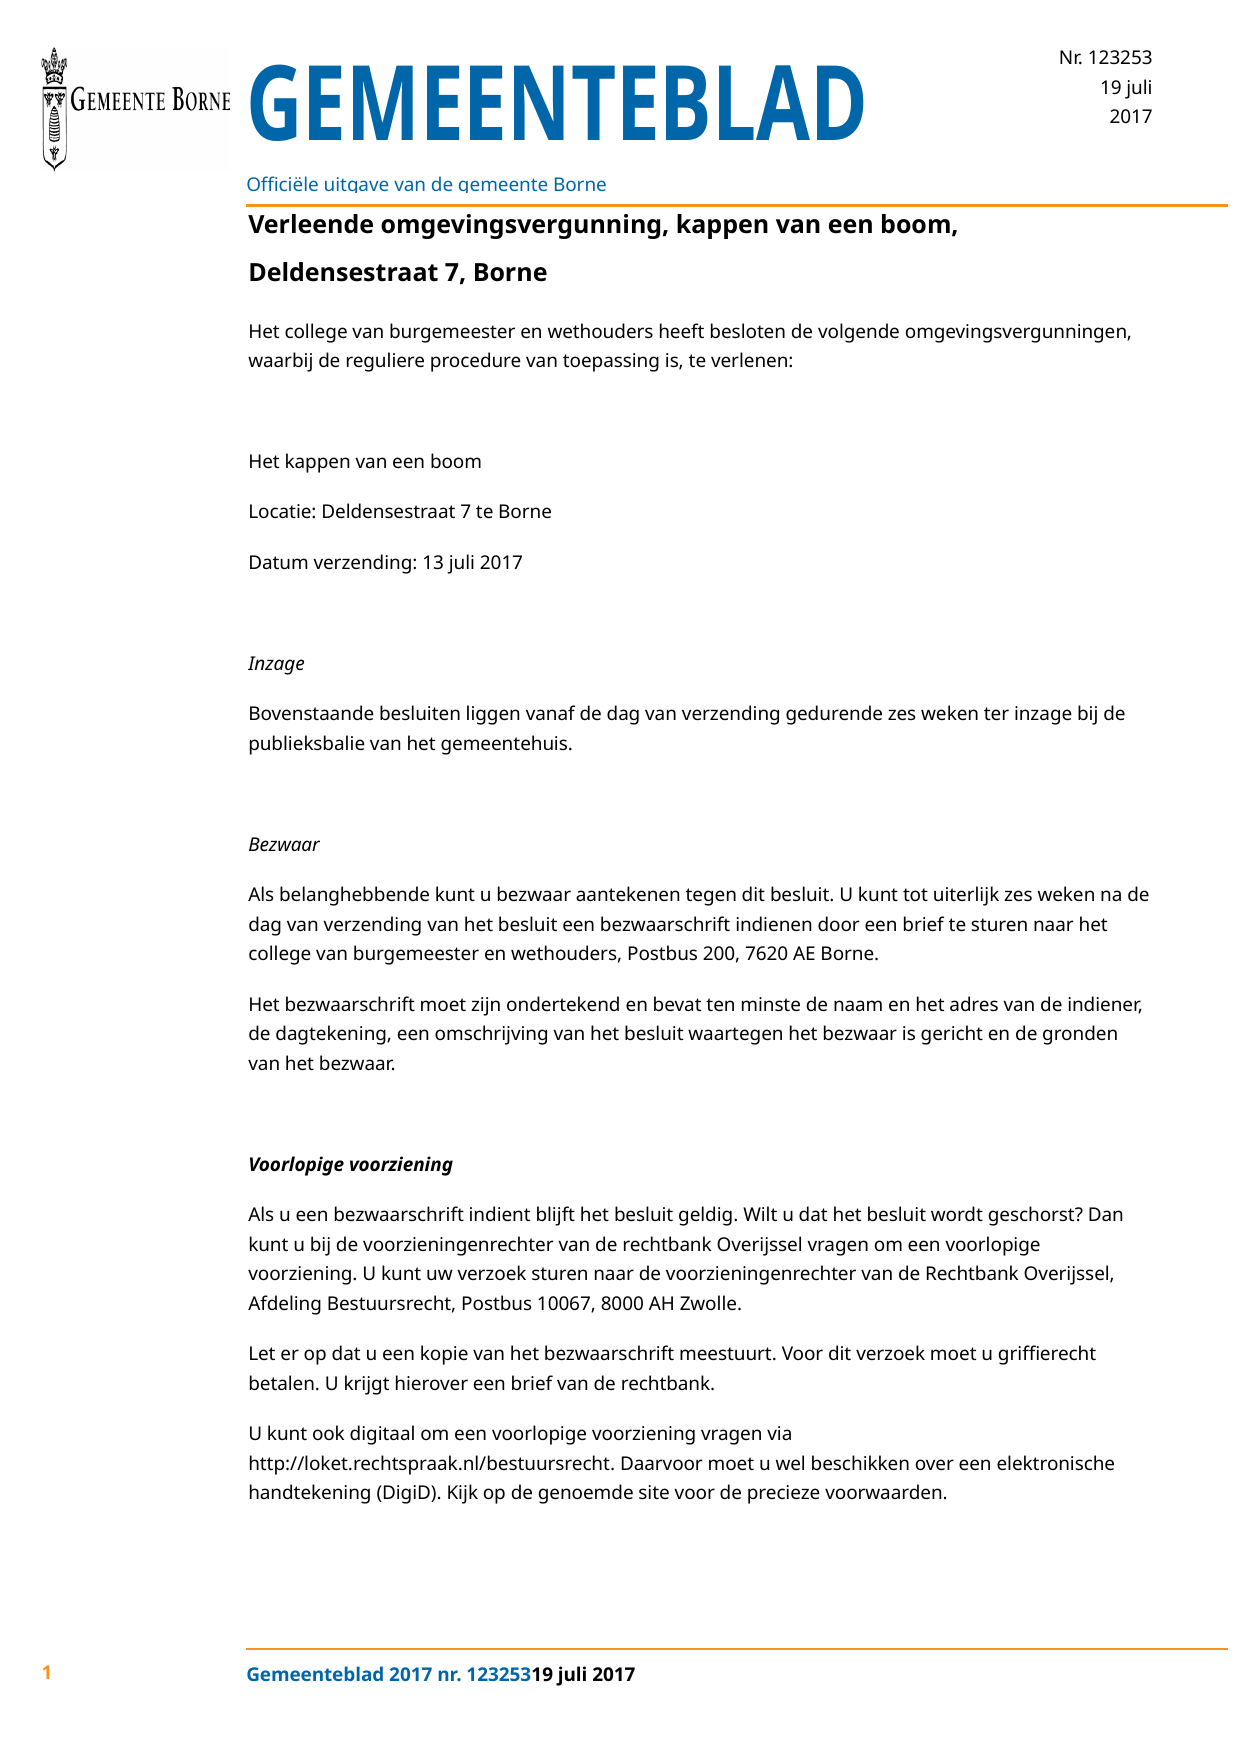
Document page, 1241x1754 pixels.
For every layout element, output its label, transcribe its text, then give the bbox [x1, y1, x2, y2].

text U kunt ook digitaal om een voorlopige voorziening vragen via http://loket.rechtspraak.nl/bestuursrecht. Daarvoor moet u wel beschikken over een elektronische handtekening (DigiD). Kijk op de genoemde site voor de precieze voorwaarden. [248, 1420, 1152, 1505]
text Bovenstaande besluiten liggen vanaf de dag van verzending gedurende zes weken ter inzage bij de publieksbalie van het gemeentehuis. [248, 700, 1152, 756]
text Verleende omgevingsvergunning, kappen van een boom, Deldensestraat 7, Borne [248, 207, 1152, 288]
text Als u een bezwaarschrift indient blijft het besluit geldig. Wilt u dat het besluit wordt geschorst? Dan kunt u bij de voorzieningenrechter van de rechtbank Overijssel vragen om een voorlopige voorziening. U kunt uw verzoek sturen naar de voorzieningenrechter van de Rechtbank Overijssel, Afdeling Bestuursrecht, Postbus 10067, 8000 AH Zwolle. [248, 1201, 1152, 1316]
text Datum verzending: 13 juli 2017 [248, 549, 1152, 575]
text Bezwaar [248, 831, 1152, 857]
picture [41, 47, 231, 172]
text Locatie: Deldensestraat 7 te Borne [248, 499, 1152, 524]
text Voorlopige voorziening [248, 1151, 1152, 1177]
text Let er op dat u een kopie van het bezwaarschrift meestuurt. Voor dit verzoek moet u griffierecht betalen. U krijgt hierover een brief van de rechtbank. [248, 1340, 1152, 1396]
text Het bezwaarschrift moet zijn ondertekend en bevat ten minste de naam en het adres van de indiener, de dagtekening, een omschrijving van het besluit waartegen het bezwaar is gericht en de gronden van het bezwaar. [248, 991, 1152, 1076]
text Als belanghebbende kunt u bezwaar aantekenen tegen dit besluit. U kunt tot uiterlijk zes weken na de dag van verzending van het besluit een bezwaarschrift indienen door een brief te sturen naar het college van burgemeester en wethouders, Postbus 200, 7620 AE Borne. [248, 881, 1152, 966]
text Het college van burgemeester en wethouders heeft besloten de volgende omgevingsvergunningen, waarbij de reguliere procedure van toepassing is, te verlenen: [248, 318, 1152, 373]
text Het kappen van een boom [248, 448, 1152, 474]
text Inzage [248, 650, 1152, 676]
